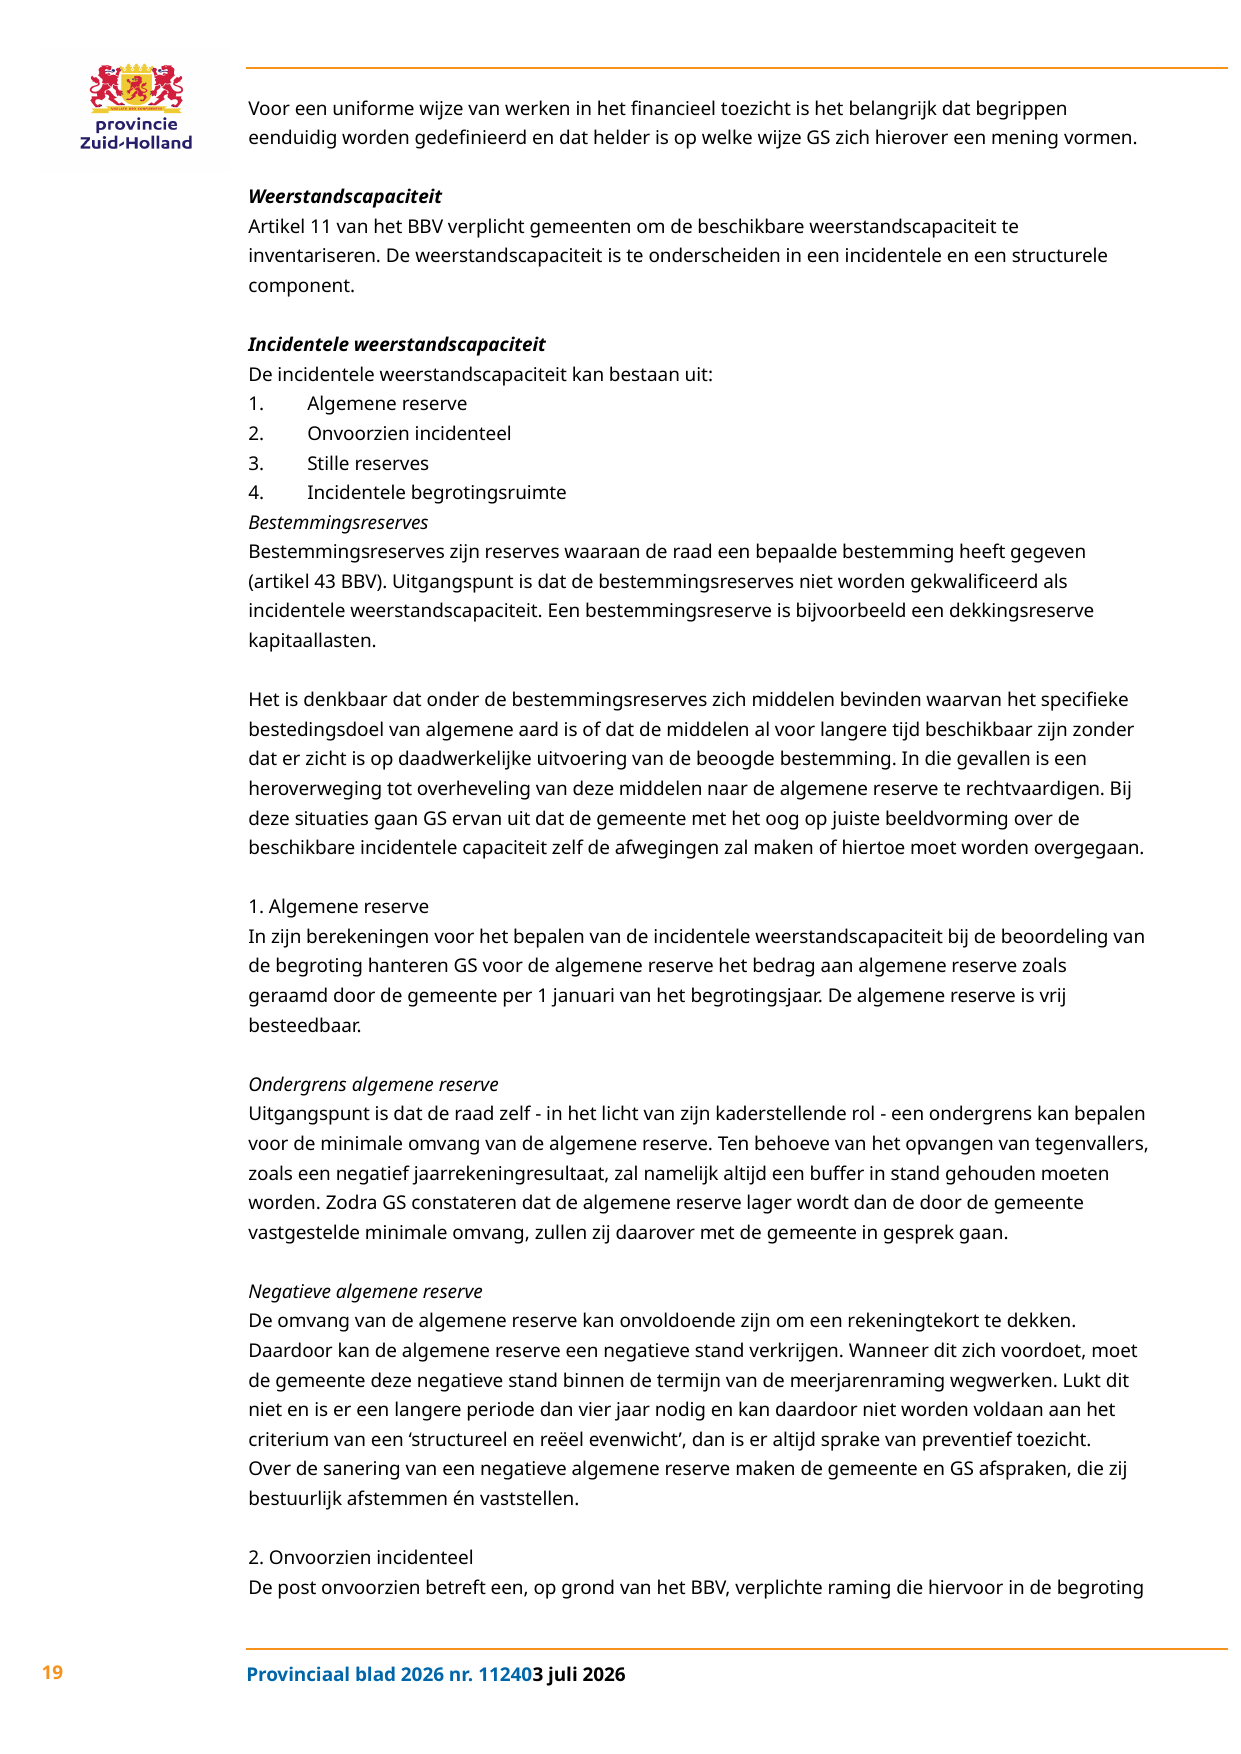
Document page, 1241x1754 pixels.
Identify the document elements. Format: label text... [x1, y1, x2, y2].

text De incidentele weerstandscapaciteit kan bestaan uit: [248, 361, 1152, 387]
text Het is denkbaar dat onder de bestemmingsreserves zich middelen bevinden waarvan het specifieke bestedingsdoel van algemene aard is of dat de middelen al voor langere tijd beschikbaar zijn zonder dat er zicht is op daadwerkelijke uitvoering van de beoogde bestemming. In die gevallen is een heroverweging tot overheveling van deze middelen naar de algemene reserve te rechtvaardigen. Bij deze situaties gaan GS ervan uit dat de gemeente met het oog op juiste beeldvorming over de beschikbare incidentele capaciteit zelf de afwegingen zal maken of hiertoe moet worden overgegaan. [248, 686, 1152, 860]
text De post onvoorzien betreft een, op grond van het BBV, verplichte raming die hiervoor in de begroting [248, 1574, 1152, 1600]
text Ondergrens algemene reserve [248, 1071, 1152, 1097]
text Uitgangspunt is dat de raad zelf - in het licht van zijn kaderstellende rol - een ondergrens kan bepalen voor de minimale omvang van de algemene reserve. Ten behoeve van het opvangen van tegenvallers, zoals een negatief jaarrekeningresultaat, zal namelijk altijd een buffer in stand gehouden moeten worden. Zodra GS constateren dat de algemene reserve lager wordt dan de door de gemeente vastgestelde minimale omvang, zullen zij daarover met de gemeente in gesprek gaan. [248, 1101, 1152, 1245]
text In zijn berekeningen voor het bepalen van de incidentele weerstandscapaciteit bij de beoordeling van de begroting hanteren GS voor de algemene reserve het bedrag aan algemene reserve zoals geraamd door de gemeente per 1 januari van het begrotingsjaar. De algemene reserve is vrij besteedbaar. [248, 923, 1152, 1038]
text Bestemmingsreserves zijn reserves waaraan de raad een bepaalde bestemming heeft gegeven (artikel 43 BBV). Uitgangspunt is dat de bestemmingsreserves niet worden gekwalificeerd als incidentele weerstandscapaciteit. Een bestemmingsreserve is bijvoorbeeld een dekkingsreserve kapitaallasten. [248, 538, 1152, 653]
text Artikel 11 van het BBV verplicht gemeenten om de beschikbare weerstandscapaciteit te inventariseren. De weerstandscapaciteit is te onderscheiden in een incidentele en een structurele component. [248, 213, 1152, 298]
list Algemene reserve [248, 391, 1152, 416]
list Stille reserves [248, 450, 1152, 476]
list Incidentele begrotingsruimte [248, 479, 1152, 505]
list Onvoorzien incidenteel [248, 420, 1152, 446]
text Bestemmingsreserves [248, 509, 1152, 535]
text Voor een uniforme wijze van werken in het financieel toezicht is het belangrijk dat begrippen eenduidig worden gedefinieerd en dat helder is op welke wijze GS zich hierover een mening vormen. [248, 95, 1152, 150]
text Negatieve algemene reserve [248, 1278, 1152, 1304]
text 1. Algemene reserve [248, 893, 1152, 919]
text Incidentele weerstandscapaciteit [248, 331, 1152, 357]
text Weerstandscapaciteit [248, 183, 1152, 209]
text 2. Onvoorzien incidenteel [248, 1544, 1152, 1570]
text De omvang van de algemene reserve kan onvoldoende zijn om een rekeningtekort te dekken. Daardoor kan de algemene reserve een negatieve stand verkrijgen. Wanneer dit zich voordoet, moet de gemeente deze negatieve stand binnen de termijn van de meerjarenraming wegwerken. Lukt dit niet en is er een langere periode dan vier jaar nodig en kan daardoor niet worden voldaan aan het criterium van een ‘structureel en reëel evenwicht’, dan is er altijd sprake van preventief toezicht. [248, 1308, 1152, 1452]
text Over de sanering van een negatieve algemene reserve maken de gemeente en GS afspraken, die zij bestuurlijk afstemmen én vaststellen. [248, 1456, 1152, 1511]
picture [41, 47, 231, 172]
